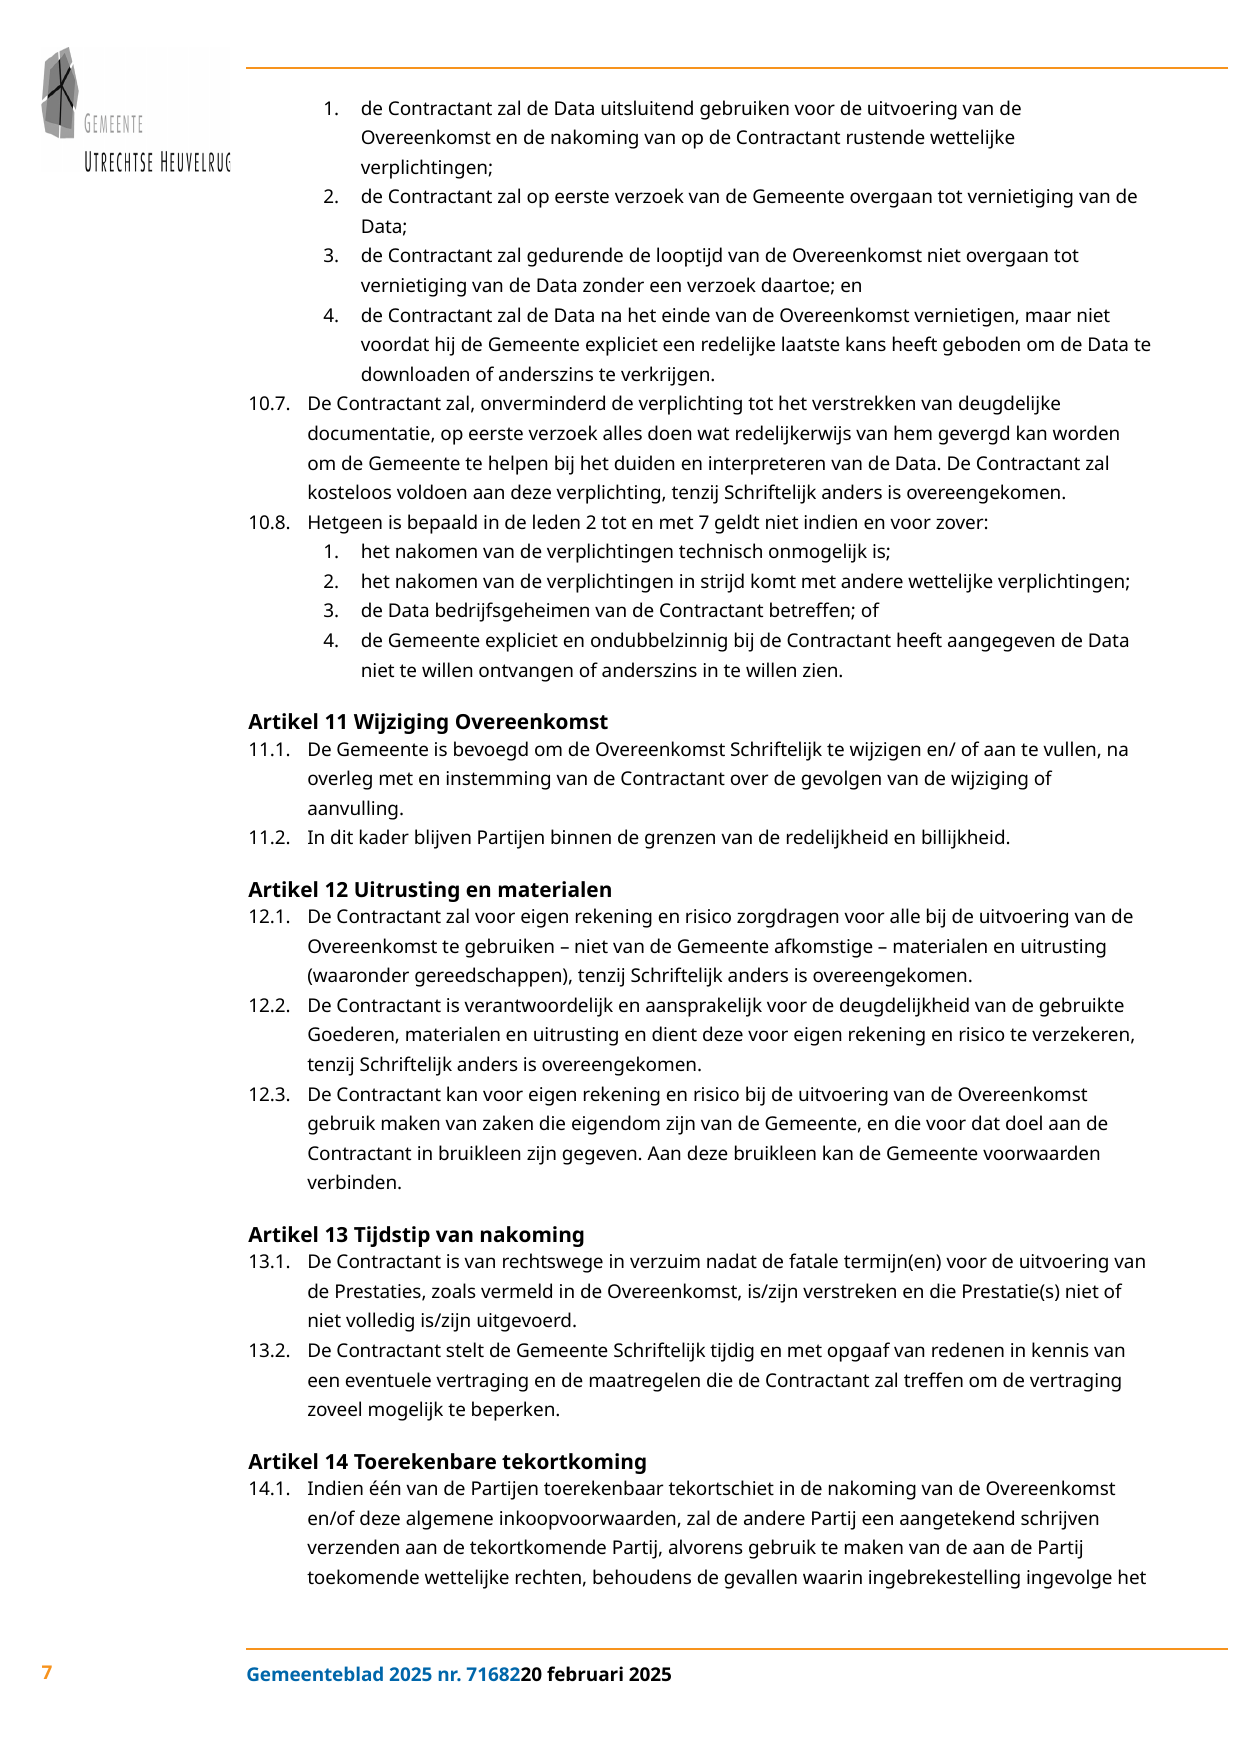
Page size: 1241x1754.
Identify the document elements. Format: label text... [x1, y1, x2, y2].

list de Contractant zal de Data uitsluitend gebruiken voor de uitvoering van de Overeenkomst en de nakoming van op de Contractant rustende wettelijke verplichtingen; [323, 95, 1152, 180]
text Artikel 11 Wijziging Overeenkomst [248, 707, 1152, 736]
list De Contractant zal voor eigen rekening en risico zorgdragen voor alle bij de uitvoering van de Overeenkomst te gebruiken – niet van de Gemeente afkomstige – materialen en uitrusting (waaronder gereedschappen), tenzij Schriftelijk anders is overeengekomen. [248, 903, 1152, 988]
list Hetgeen is bepaald in de leden 2 tot en met 7 geldt niet indien en voor zover: [248, 509, 1152, 535]
list De Contractant is verantwoordelijk en aansprakelijk voor de deugdelijkheid van de gebruikte Goederen, materialen en uitrusting en dient deze voor eigen rekening en risico te verzekeren, tenzij Schriftelijk anders is overeengekomen. [248, 992, 1152, 1077]
list In dit kader blijven Partijen binnen de grenzen van de redelijkheid en billijkheid. [248, 824, 1152, 850]
list het nakomen van de verplichtingen technisch onmogelijk is; [323, 538, 1152, 564]
list de Data bedrijfsgeheimen van de Contractant betreffen; of [323, 598, 1152, 623]
list De Gemeente is bevoegd om de Overeenkomst Schriftelijk te wijzigen en/ of aan te vullen, na overleg met en instemming van de Contractant over de gevolgen van de wijziging of aanvulling. [248, 736, 1152, 821]
picture [41, 47, 231, 172]
text Artikel 13 Tijdstip van nakoming [248, 1220, 1152, 1248]
list De Contractant kan voor eigen rekening en risico bij de uitvoering van de Overeenkomst gebruik maken van zaken die eigendom zijn van de Gemeente, en die voor dat doel aan de Contractant in bruikleen zijn gegeven. Aan deze bruikleen kan de Gemeente voorwaarden verbinden. [248, 1081, 1152, 1195]
list de Contractant zal gedurende de looptijd van de Overeenkomst niet overgaan tot vernietiging van de Data zonder een verzoek daartoe; en [323, 243, 1152, 298]
text Artikel 12 Uitrusting en materialen [248, 875, 1152, 903]
list De Contractant zal, onverminderd de verplichting tot het verstrekken van deugdelijke documentatie, op eerste verzoek alles doen wat redelijkerwijs van hem gevergd kan worden om de Gemeente te helpen bij het duiden en interpreteren van de Data. De Contractant zal kosteloos voldoen aan deze verplichting, tenzij Schriftelijk anders is overeengekomen. [248, 391, 1152, 505]
list de Gemeente expliciet en ondubbelzinnig bij de Contractant heeft aangegeven de Data niet te willen ontvangen of anderszins in te willen zien. [323, 627, 1152, 683]
list De Contractant is van rechtswege in verzuim nadat de fatale termijn(en) voor de uitvoering van de Prestaties, zoals vermeld in de Overeenkomst, is/zijn verstreken en die Prestatie(s) niet of niet volledig is/zijn uitgevoerd. [248, 1248, 1152, 1333]
list het nakomen van de verplichtingen in strijd komt met andere wettelijke verplichtingen; [323, 568, 1152, 594]
list Indien één van de Partijen toerekenbaar tekortschiet in de nakoming van de Overeenkomst en/of deze algemene inkoopvoorwaarden, zal de andere Partij een aangetekend schrijven verzenden aan de tekortkomende Partij, alvorens gebruik te maken van de aan de Partij toekomende wettelijke rechten, behoudens de gevallen waarin ingebrekestelling ingevolge het [248, 1475, 1152, 1590]
list de Contractant zal op eerste verzoek van de Gemeente overgaan tot vernietiging van de Data; [323, 183, 1152, 239]
list de Contractant zal de Data na het einde van de Overeenkomst vernietigen, maar niet voordat hij de Gemeente expliciet een redelijke laatste kans heeft geboden om de Data te downloaden of anderszins te verkrijgen. [323, 302, 1152, 387]
text Artikel 14 Toerekenbare tekortkoming [248, 1447, 1152, 1475]
list De Contractant stelt de Gemeente Schriftelijk tijdig en met opgaaf van redenen in kennis van een eventuele vertraging en de maatregelen die de Contractant zal treffen om de vertraging zoveel mogelijk te beperken. [248, 1337, 1152, 1422]
